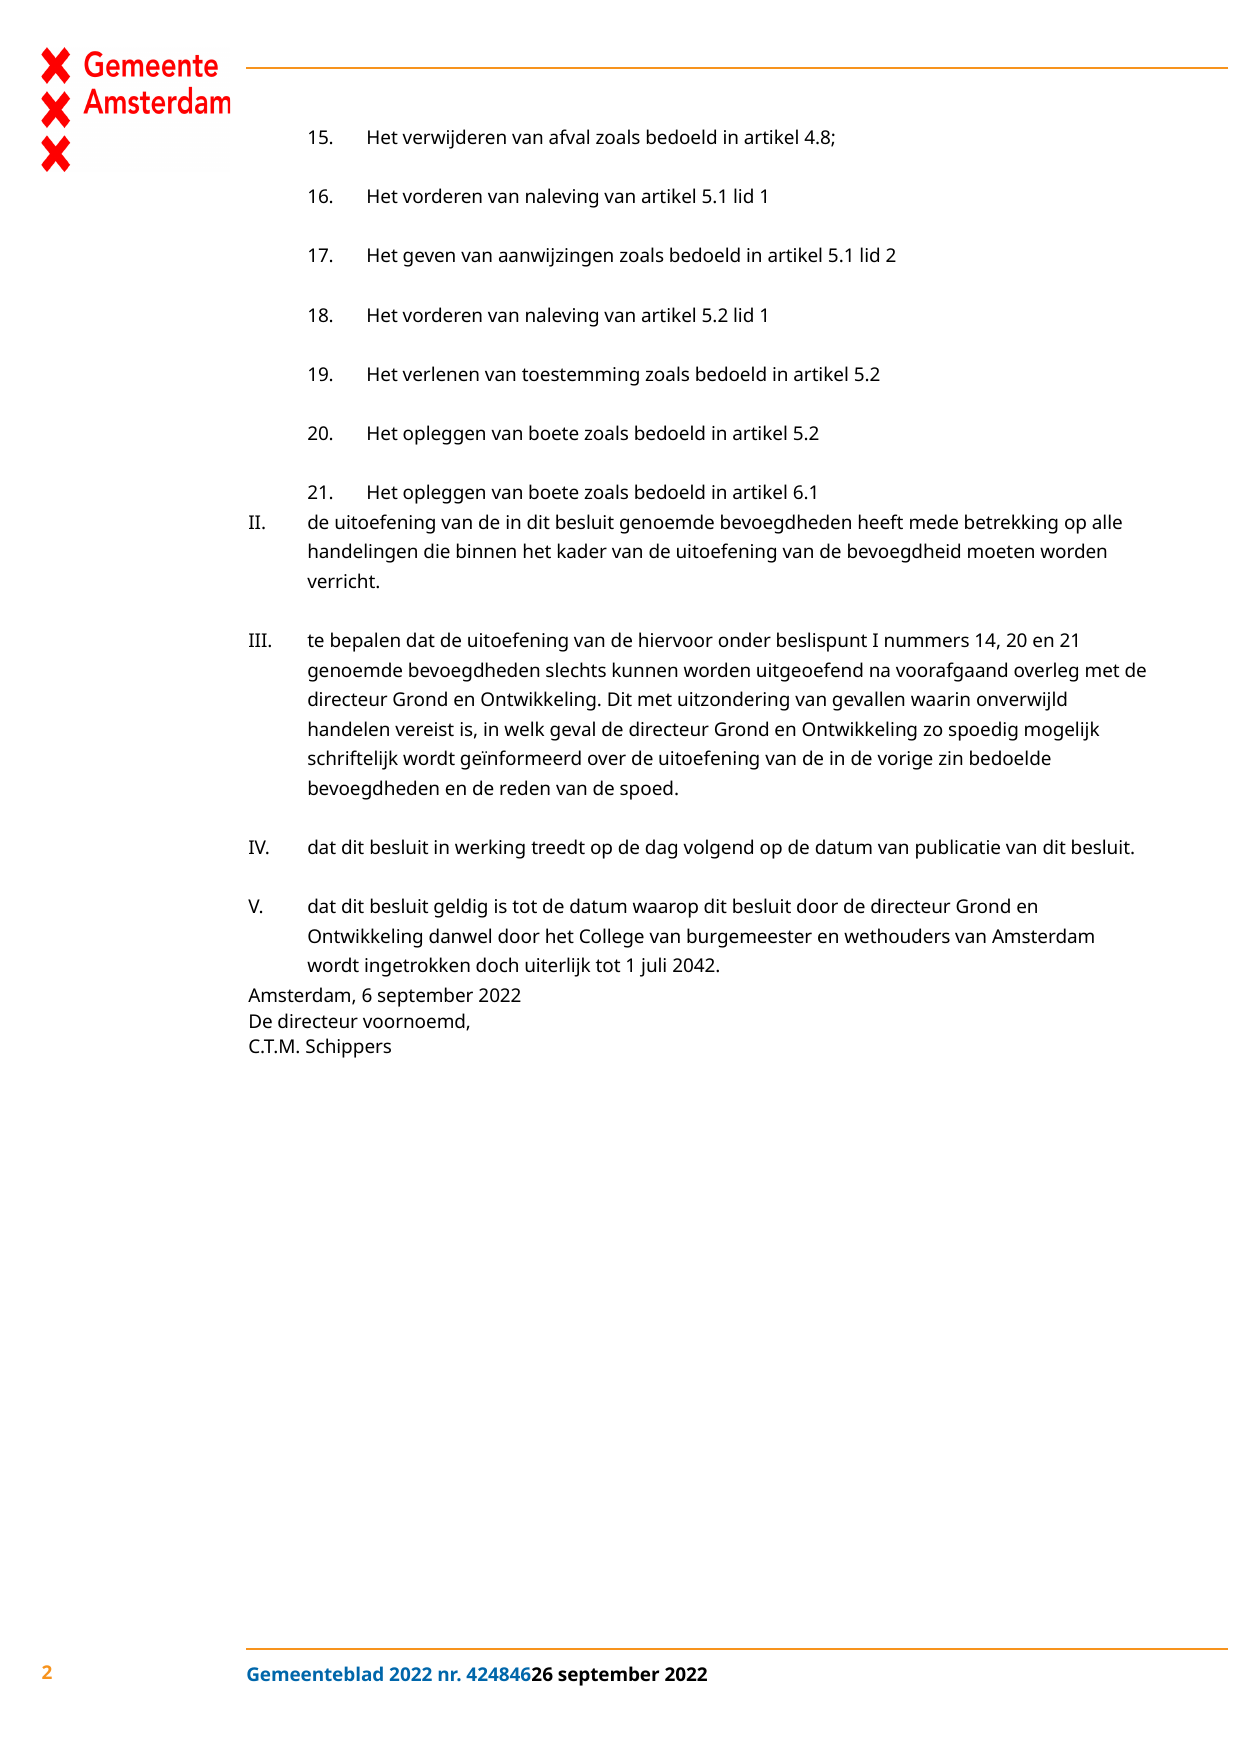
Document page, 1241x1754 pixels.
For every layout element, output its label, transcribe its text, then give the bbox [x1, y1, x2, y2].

list Het verwijderen van afval zoals bedoeld in artikel 4.8; [307, 124, 1152, 150]
list Het vorderen van naleving van artikel 5.1 lid 1 [307, 183, 1152, 209]
list Het geven van aanwijzingen zoals bedoeld in artikel 5.1 lid 2 [307, 243, 1152, 268]
list dat dit besluit in werking treedt op de dag volgend op de datum van publicatie van dit besluit. [248, 834, 1152, 860]
list Het opleggen van boete zoals bedoeld in artikel 5.2 [307, 420, 1152, 446]
text De directeur voornoemd, [248, 1008, 1152, 1034]
list dat dit besluit geldig is tot de datum waarop dit besluit door de directeur Grond en Ontwikkeling danwel door het College van burgemeester en wethouders van Amsterdam wordt ingetrokken doch uiterlijk tot 1 juli 2042. [248, 893, 1152, 978]
list Het vorderen van naleving van artikel 5.2 lid 1 [307, 302, 1152, 328]
list de uitoefening van de in dit besluit genoemde bevoegdheden heeft mede betrekking op alle handelingen die binnen het kader van de uitoefening van de bevoegdheid moeten worden verricht. [248, 509, 1152, 594]
text Amsterdam, 6 september 2022 [248, 982, 1152, 1008]
list Het opleggen van boete zoals bedoeld in artikel 6.1 [307, 479, 1152, 505]
text C.T.M. Schippers [248, 1034, 1152, 1059]
list te bepalen dat de uitoefening van de hiervoor onder beslispunt I nummers 14, 20 en 21 genoemde bevoegdheden slechts kunnen worden uitgeoefend na voorafgaand overleg met de directeur Grond en Ontwikkeling. Dit met uitzondering van gevallen waarin onverwijld handelen vereist is, in welk geval de directeur Grond en Ontwikkeling zo spoedig mogelijk schriftelijk wordt geïnformeerd over de uitoefening van de in de vorige zin bedoelde bevoegdheden en de reden van de spoed. [248, 627, 1152, 801]
list Het verlenen van toestemming zoals bedoeld in artikel 5.2 [307, 361, 1152, 387]
picture [41, 47, 231, 172]
